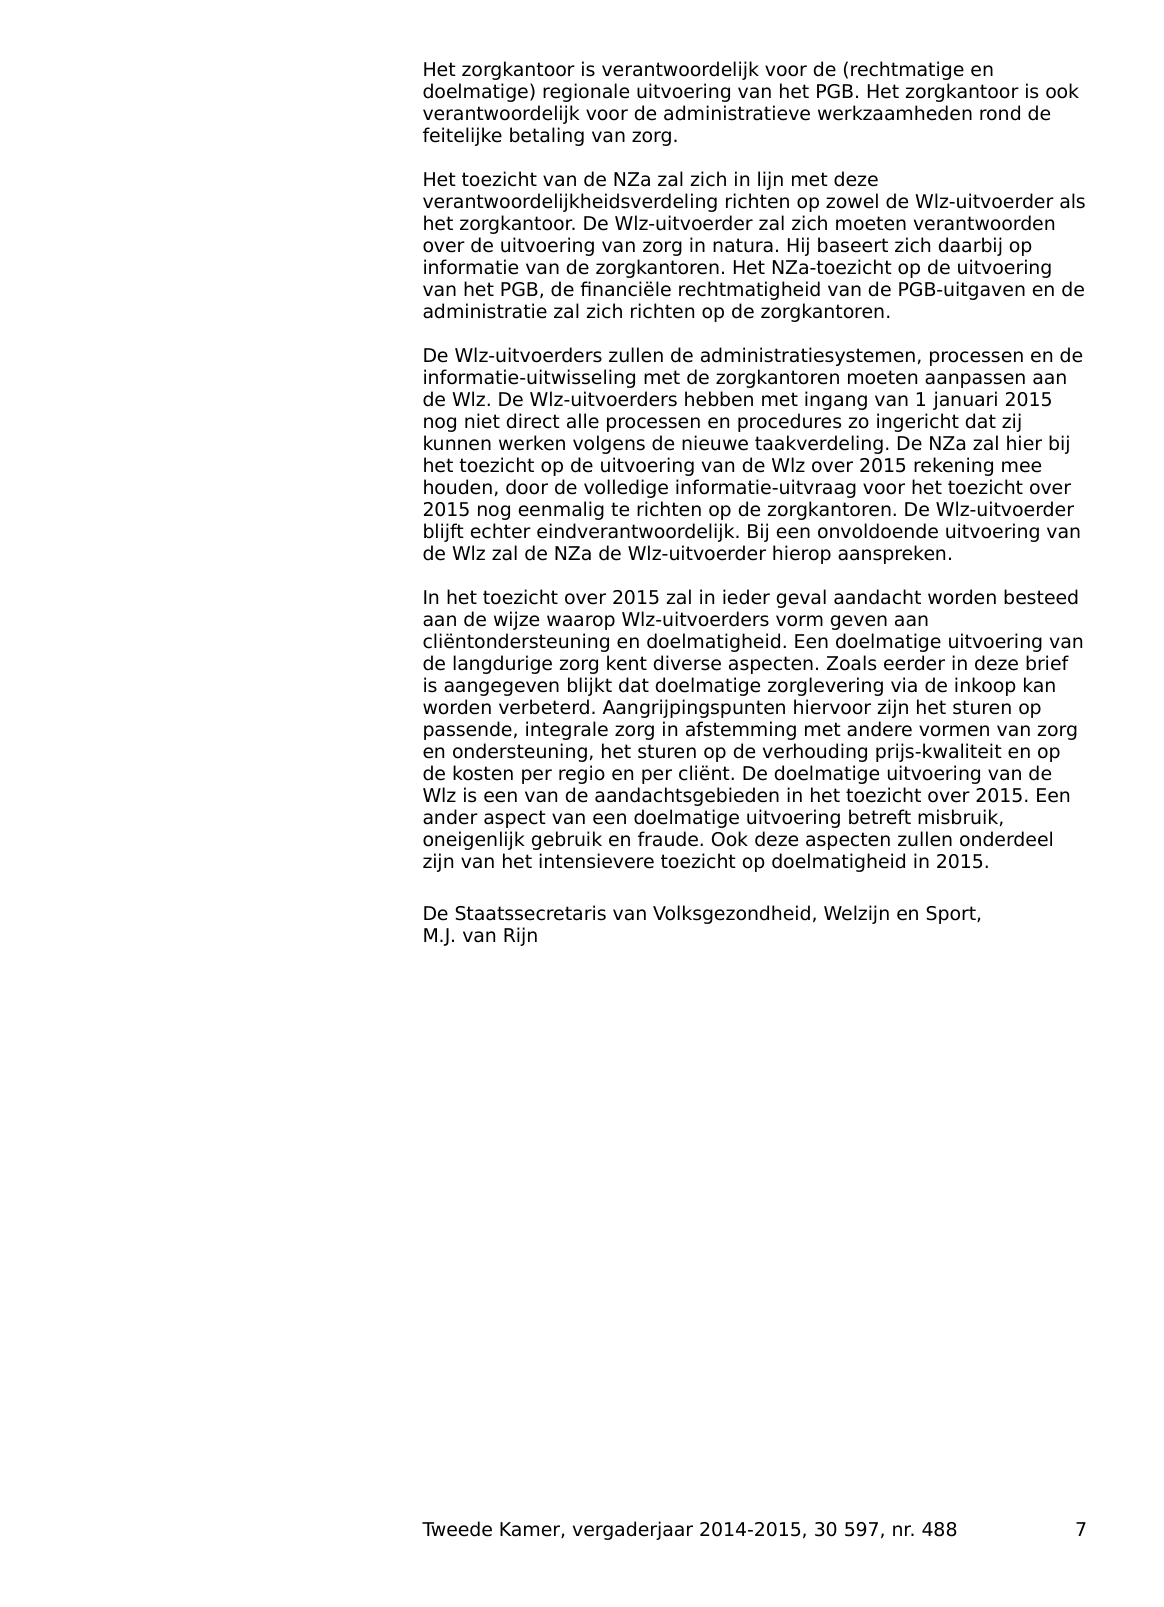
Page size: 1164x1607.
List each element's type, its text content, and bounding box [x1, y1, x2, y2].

text In het toezicht over 2015 zal in ieder geval aandacht worden besteed aan de wijze waarop Wlz-uitvoerders vorm geven aan cliëntondersteuning en doelmatigheid. Een doelmatige uitvoering van de langdurige zorg kent diverse aspecten. Zoals eerder in deze brief is aangegeven blijkt dat doelmatige zorglevering via de inkoop kan worden verbeterd. Aangrijpingspunten hiervoor zijn het sturen op passende, integrale zorg in afstemming met andere vormen van zorg en ondersteuning, het sturen op de verhouding prijs-kwaliteit en op de kosten per regio en per cliënt. De doelmatige uitvoering van de Wlz is een van de aandachtsgebieden in het toezicht over 2015. Een ander aspect van een doelmatige uitvoering betreft misbruik, oneigenlijk gebruik en fraude. Ook deze aspecten zullen onderdeel zijn van het intensievere toezicht op doelmatigheid in 2015. [422, 587, 1087, 873]
text De Wlz-uitvoerders zullen de administratiesystemen, processen en de informatie-uitwisseling met de zorgkantoren moeten aanpassen aan de Wlz. De Wlz-uitvoerders hebben met ingang van 1 januari 2015 nog niet direct alle processen en procedures zo ingericht dat zij kunnen werken volgens de nieuwe taakverdeling. De NZa zal hier bij het toezicht op de uitvoering van de Wlz over 2015 rekening mee houden, door de volledige informatie-uitvraag voor het toezicht over 2015 nog eenmalig te richten op de zorgkantoren. De Wlz-uitvoerder blijft echter eindverantwoordelijk. Bij een onvoldoende uitvoering van de Wlz zal de NZa de Wlz-uitvoerder hierop aanspreken. [422, 345, 1087, 565]
text Het zorgkantoor is verantwoordelijk voor de (rechtmatige en doelmatige) regionale uitvoering van het PGB. Het zorgkantoor is ook verantwoordelijk voor de administratieve werkzaamheden rond de feitelijke betaling van zorg. [422, 59, 1087, 147]
text De Staatssecretaris van Volksgezondheid, Welzijn en Sport, M.J. van Rijn [422, 903, 1087, 947]
text Het toezicht van de NZa zal zich in lijn met deze verantwoordelijkheidsverdeling richten op zowel de Wlz-uitvoerder als het zorgkantoor. De Wlz-uitvoerder zal zich moeten verantwoorden over de uitvoering van zorg in natura. Hij baseert zich daarbij op informatie van de zorgkantoren. Het NZa-toezicht op de uitvoering van het PGB, de financiële rechtmatigheid van de PGB-uitgaven en de administratie zal zich richten op de zorgkantoren. [422, 169, 1087, 323]
